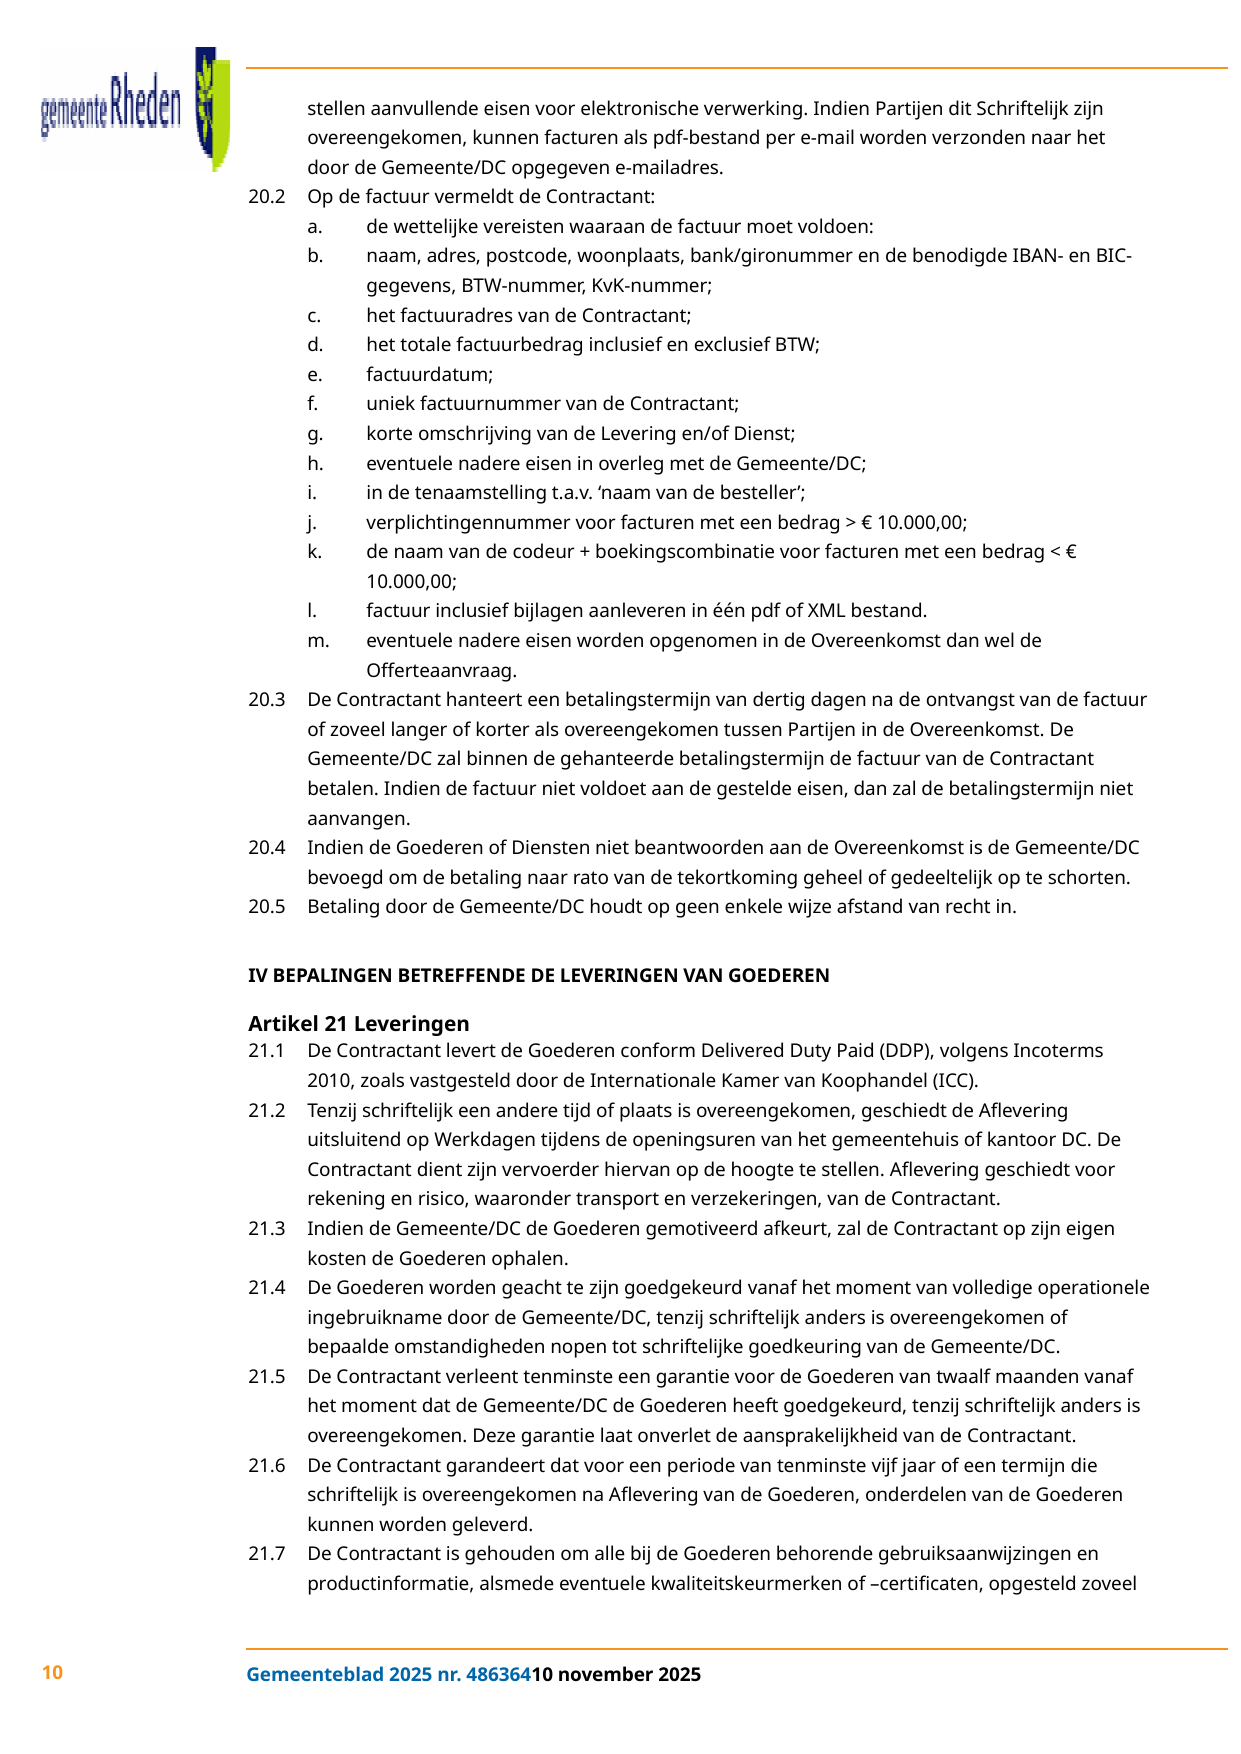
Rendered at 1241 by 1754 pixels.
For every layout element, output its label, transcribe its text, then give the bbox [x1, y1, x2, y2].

list de naam van de codeur + boekingscombinatie voor facturen met een bedrag < € 10.000,00; [307, 538, 1152, 594]
list eventuele nadere eisen in overleg met de Gemeente/DC; [307, 450, 1152, 476]
picture [41, 47, 231, 172]
list in de tenaamstelling t.a.v. ‘naam van de besteller’; [307, 479, 1152, 505]
list naam, adres, postcode, woonplaats, bank/gironummer en de benodigde IBAN- en BIC-gegevens, BTW-nummer, KvK-nummer; [307, 243, 1152, 298]
list factuurdatum; [307, 361, 1152, 387]
list De Contractant garandeert dat voor een periode van tenminste vijf jaar of een termijn die schriftelijk is overeengekomen na Aflevering van de Goederen, onderdelen van de Goederen kunnen worden geleverd. [248, 1452, 1152, 1537]
list Op de factuur vermeldt de Contractant: [248, 183, 1152, 209]
list het factuuradres van de Contractant; [307, 302, 1152, 328]
text Artikel 21 Leveringen [248, 1009, 1152, 1038]
list de wettelijke vereisten waaraan de factuur moet voldoen: [307, 213, 1152, 239]
list De Contractant verleent tenminste een garantie voor de Goederen van twaalf maanden vanaf het moment dat de Gemeente/DC de Goederen heeft goedgekeurd, tenzij schriftelijk anders is overeengekomen. Deze garantie laat onverlet de aansprakelijkheid van de Contractant. [248, 1363, 1152, 1448]
list De Contractant is gehouden om alle bij de Goederen behorende gebruiksaanwijzingen en productinformatie, alsmede eventuele kwaliteitskeurmerken of –certificaten, opgesteld zoveel [248, 1541, 1152, 1596]
list stellen aanvullende eisen voor elektronische verwerking. Indien Partijen dit Schriftelijk zijn overeengekomen, kunnen facturen als pdf-bestand per e-mail worden verzonden naar het door de Gemeente/DC opgegeven e-mailadres. [248, 95, 1152, 180]
list De Contractant levert de Goederen conform Delivered Duty Paid (DDP), volgens Incoterms 2010, zoals vastgesteld door de Internationale Kamer van Koophandel (ICC). [248, 1038, 1152, 1093]
list verplichtingennummer voor facturen met een bedrag > € 10.000,00; [307, 509, 1152, 535]
list De Goederen worden geacht te zijn goedgekeurd vanaf het moment van volledige operationele ingebruikname door de Gemeente/DC, tenzij schriftelijk anders is overeengekomen of bepaalde omstandigheden nopen tot schriftelijke goedkeuring van de Gemeente/DC. [248, 1274, 1152, 1359]
list het totale factuurbedrag inclusief en exclusief BTW; [307, 331, 1152, 357]
list Indien de Goederen of Diensten niet beantwoorden aan de Overeenkomst is de Gemeente/DC bevoegd om de betaling naar rato van de tekortkoming geheel of gedeeltelijk op te schorten. [248, 834, 1152, 890]
text IV BEPALINGEN BETREFFENDE DE LEVERINGEN VAN GOEDEREN [248, 960, 1152, 988]
list korte omschrijving van de Levering en/of Dienst; [307, 420, 1152, 446]
list De Contractant hanteert een betalingstermijn van dertig dagen na de ontvangst van de factuur of zoveel langer of korter als overeengekomen tussen Partijen in de Overeenkomst. De Gemeente/DC zal binnen de gehanteerde betalingstermijn de factuur van de Contractant betalen. Indien de factuur niet voldoet aan de gestelde eisen, dan zal de betalingstermijn niet aanvangen. [248, 686, 1152, 831]
list uniek factuurnummer van de Contractant; [307, 391, 1152, 416]
list Betaling door de Gemeente/DC houdt op geen enkele wijze afstand van recht in. [248, 893, 1152, 919]
list eventuele nadere eisen worden opgenomen in de Overeenkomst dan wel de Offerteaanvraag. [307, 627, 1152, 683]
list Indien de Gemeente/DC de Goederen gemotiveerd afkeurt, zal de Contractant op zijn eigen kosten de Goederen ophalen. [248, 1215, 1152, 1271]
list Tenzij schriftelijk een andere tijd of plaats is overeengekomen, geschiedt de Aflevering uitsluitend op Werkdagen tijdens de openingsuren van het gemeentehuis of kantoor DC. De Contractant dient zijn vervoerder hiervan op de hoogte te stellen. Aflevering geschiedt voor rekening en risico, waaronder transport en verzekeringen, van de Contractant. [248, 1097, 1152, 1211]
list factuur inclusief bijlagen aanleveren in één pdf of XML bestand. [307, 598, 1152, 623]
